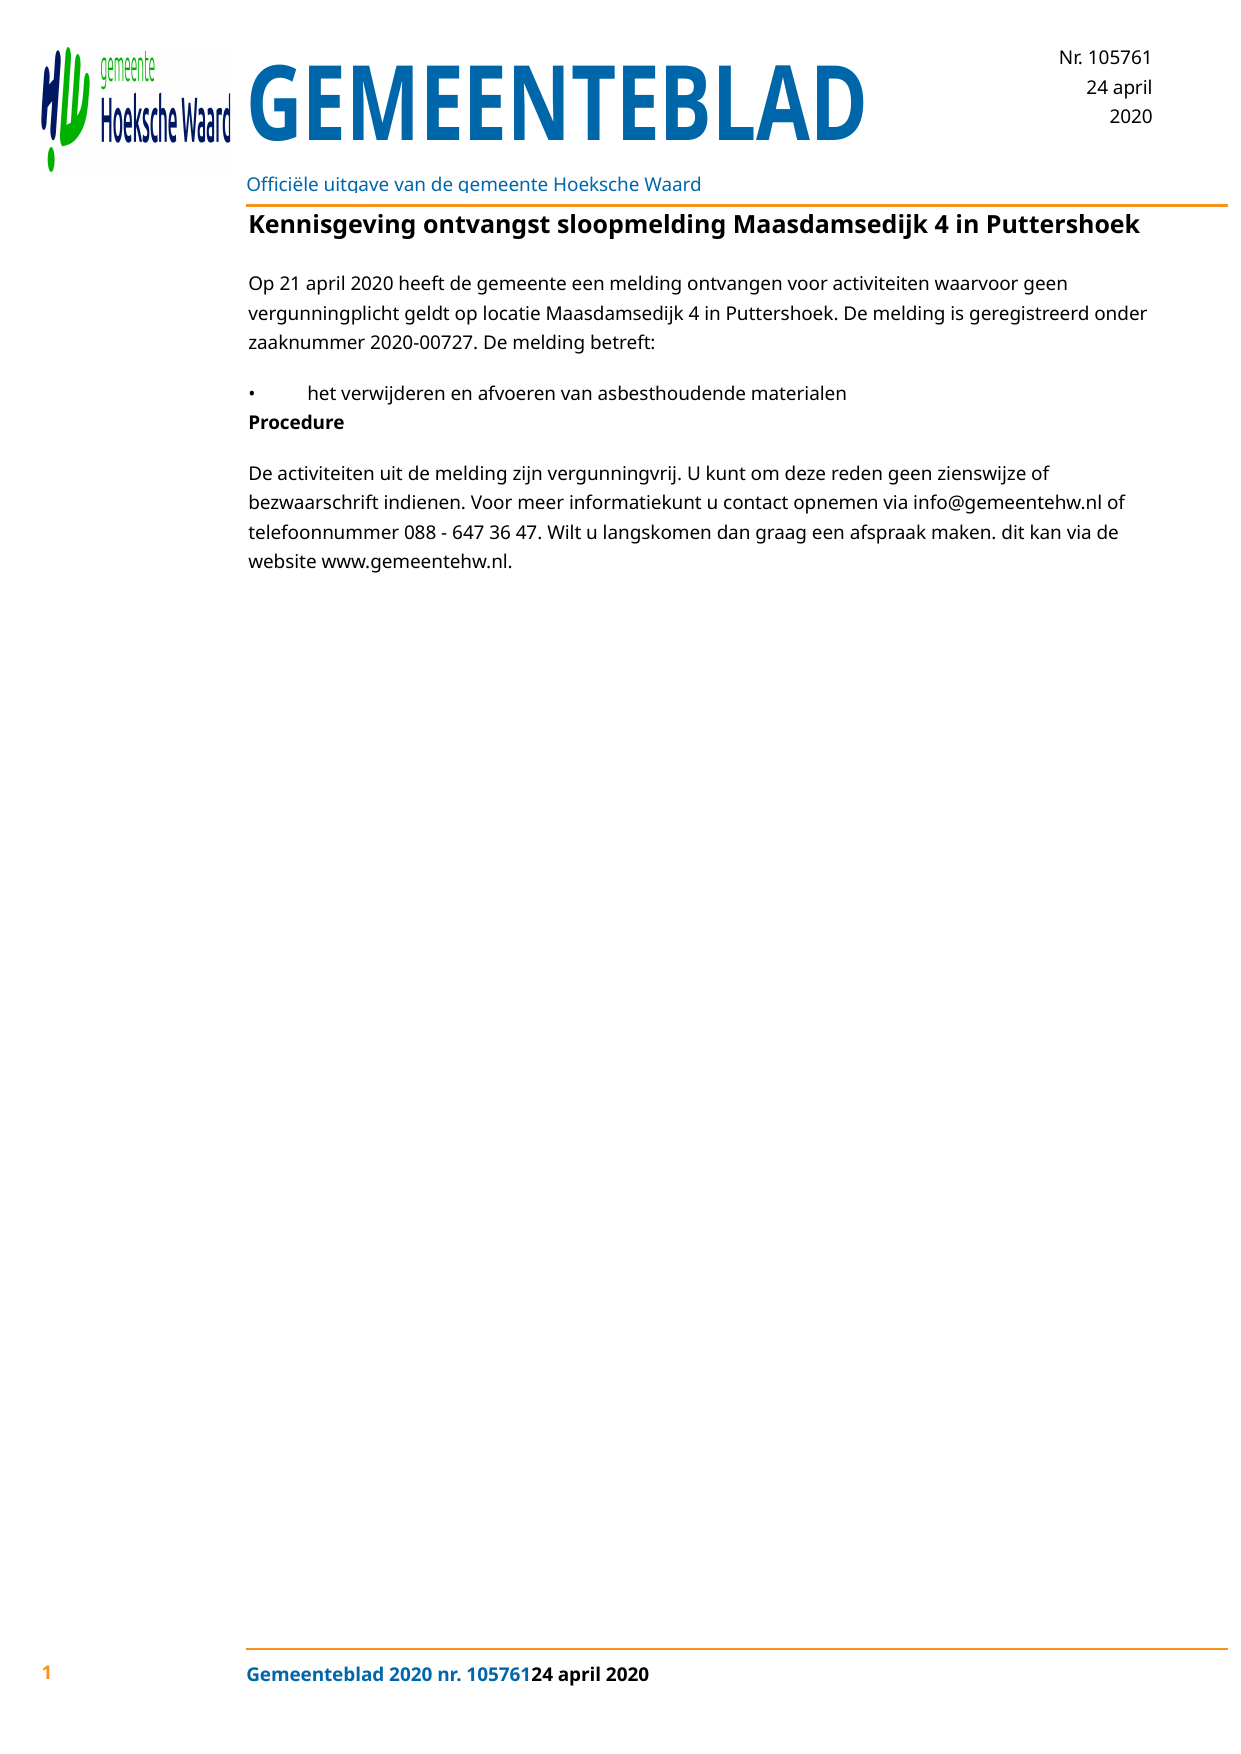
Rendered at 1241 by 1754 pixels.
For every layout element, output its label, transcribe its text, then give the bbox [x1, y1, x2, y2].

text De activiteiten uit de melding zijn vergunningvrij. U kunt om deze reden geen zienswijze of bezwaarschrift indienen. Voor meer informatiekunt u contact opnemen via info@gemeentehw.nl of telefoonnummer 088 - 647 36 47. Wilt u langskomen dan graag een afspraak maken. dit kan via de website www.gemeentehw.nl. [248, 460, 1152, 574]
text Op 21 april 2020 heeft de gemeente een melding ontvangen voor activiteiten waarvoor geen vergunningplicht geldt op locatie Maasdamsedijk 4 in Puttershoek. De melding is geregistreerd onder zaaknummer 2020-00727. De melding betreft: [248, 270, 1152, 355]
text Procedure [248, 409, 1152, 435]
list het verwijderen en afvoeren van asbesthoudende materialen [248, 380, 1152, 406]
picture [41, 47, 231, 172]
text Kennisgeving ontvangst sloopmelding Maasdamsedijk 4 in Puttershoek [248, 207, 1152, 241]
